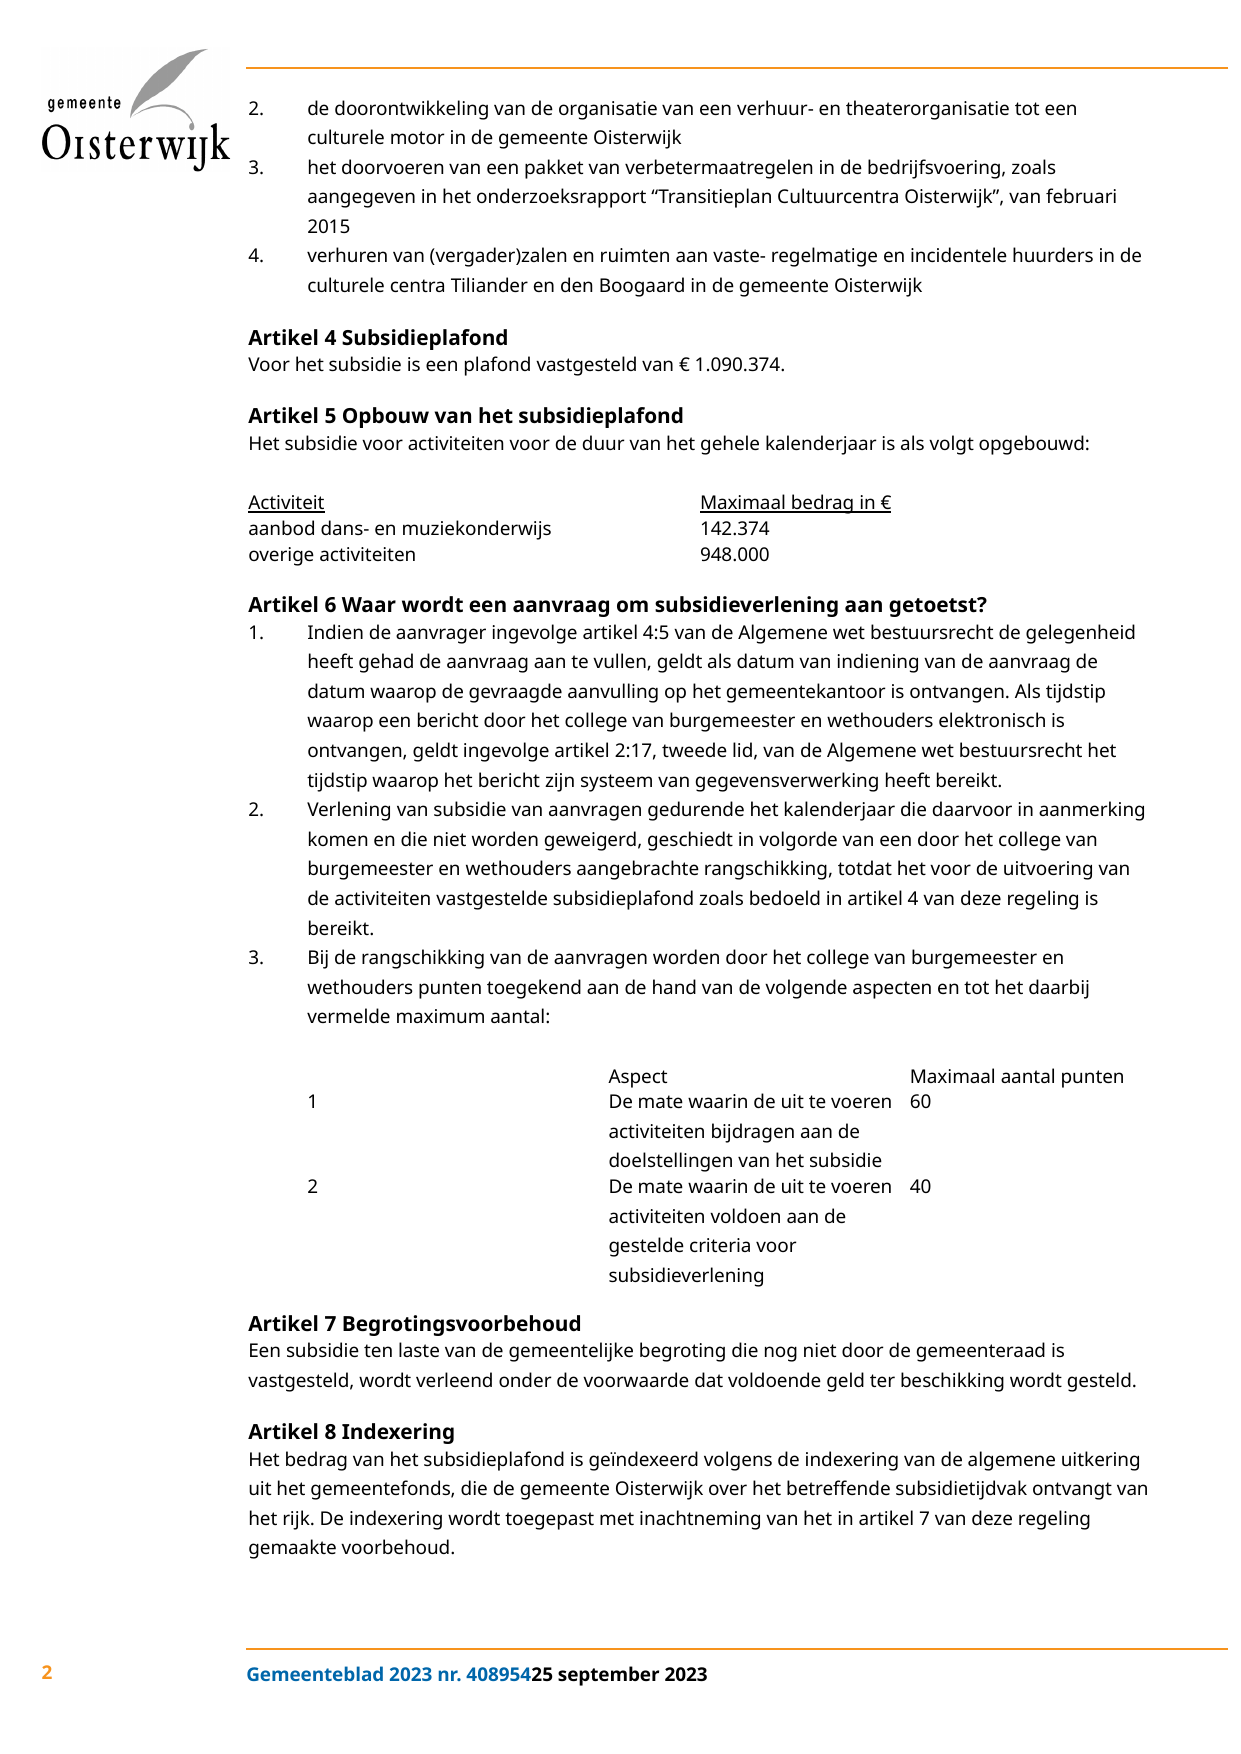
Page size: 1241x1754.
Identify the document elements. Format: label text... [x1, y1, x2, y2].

table_cell 2 [307, 1174, 608, 1288]
picture [41, 47, 231, 172]
table_cell aanbod dans- en muziekonderwijs [248, 515, 700, 541]
table_header [307, 1063, 608, 1088]
table_cell 60 [910, 1089, 1211, 1173]
table_header Maximaal bedrag in € [700, 489, 1152, 515]
table_cell 142.374 [700, 515, 1152, 541]
text Artikel 7 Begrotingsvoorbehoud [248, 1309, 1152, 1337]
text Artikel 6 Waar wordt een aanvraag om subsidieverlening aan getoetst? [248, 591, 1152, 619]
list Verlening van subsidie van aanvragen gedurende het kalenderjaar die daarvoor in aanmerking komen en die niet worden geweigerd, geschiedt in volgorde van een door het college van burgemeester en wethouders aangebrachte rangschikking, totdat het voor de uitvoering van de activiteiten vastgestelde subsidieplafond zoals bedoeld in artikel 4 van deze regeling is bereikt. [248, 796, 1152, 941]
table_cell 40 [910, 1174, 1211, 1288]
list het doorvoeren van een pakket van verbetermaatregelen in de bedrijfsvoering, zoals aangegeven in het onderzoeksrapport “Transitieplan Cultuurcentra Oisterwijk”, van februari 2015 [248, 154, 1152, 239]
table_cell De mate waarin de uit te voeren activiteiten voldoen aan de gestelde criteria voor subsidieverlening [608, 1174, 909, 1288]
table_header Aspect [608, 1063, 909, 1088]
text Het subsidie voor activiteiten voor de duur van het gehele kalenderjaar is als volgt opgebouwd: [248, 430, 1152, 456]
text Het bedrag van het subsidieplafond is geïndexeerd volgens de indexering van de algemene uitkering uit het gemeentefonds, die de gemeente Oisterwijk over het betreffende subsidietijdvak ontvangt van het rijk. De indexering wordt toegepast met inachtneming van het in artikel 7 van deze regeling gemaakte voorbehoud. [248, 1446, 1152, 1560]
text Een subsidie ten laste van de gemeentelijke begroting die nog niet door de gemeenteraad is vastgesteld, wordt verleend onder de voorwaarde dat voldoende geld ter beschikking wordt gesteld. [248, 1337, 1152, 1393]
text Artikel 8 Indexering [248, 1417, 1152, 1446]
table_header Activiteit [248, 489, 700, 515]
table_cell De mate waarin de uit te voeren activiteiten bijdragen aan de doelstellingen van het subsidie [608, 1089, 909, 1173]
text Voor het subsidie is een plafond vastgesteld van € 1.090.374. [248, 351, 1152, 377]
table_cell 1 [307, 1089, 608, 1173]
list de doorontwikkeling van de organisatie van een verhuur- en theaterorganisatie tot een culturele motor in de gemeente Oisterwijk [248, 95, 1152, 150]
table_cell overige activiteiten [248, 541, 700, 566]
list verhuren van (vergader)zalen en ruimten aan vaste- regelmatige en incidentele huurders in de culturele centra Tiliander en den Boogaard in de gemeente Oisterwijk [248, 243, 1152, 298]
table_cell 948.000 [700, 541, 1152, 566]
list Bij de rangschikking van de aanvragen worden door het college van burgemeester en wethouders punten toegekend aan de hand van de volgende aspecten en tot het daarbij vermelde maximum aantal: [248, 944, 1152, 1029]
table_header Maximaal aantal punten [910, 1063, 1211, 1088]
list Indien de aanvrager ingevolge artikel 4:5 van de Algemene wet bestuursrecht de gelegenheid heeft gehad de aanvraag aan te vullen, geldt als datum van indiening van de aanvraag de datum waarop de gevraagde aanvulling op het gemeentekantoor is ontvangen. Als tijdstip waarop een bericht door het college van burgemeester en wethouders elektronisch is ontvangen, geldt ingevolge artikel 2:17, tweede lid, van de Algemene wet bestuursrecht het tijdstip waarop het bericht zijn systeem van gegevensverwerking heeft bereikt. [248, 619, 1152, 793]
text Artikel 5 Opbouw van het subsidieplafond [248, 402, 1152, 430]
text Artikel 4 Subsidieplafond [248, 323, 1152, 351]
